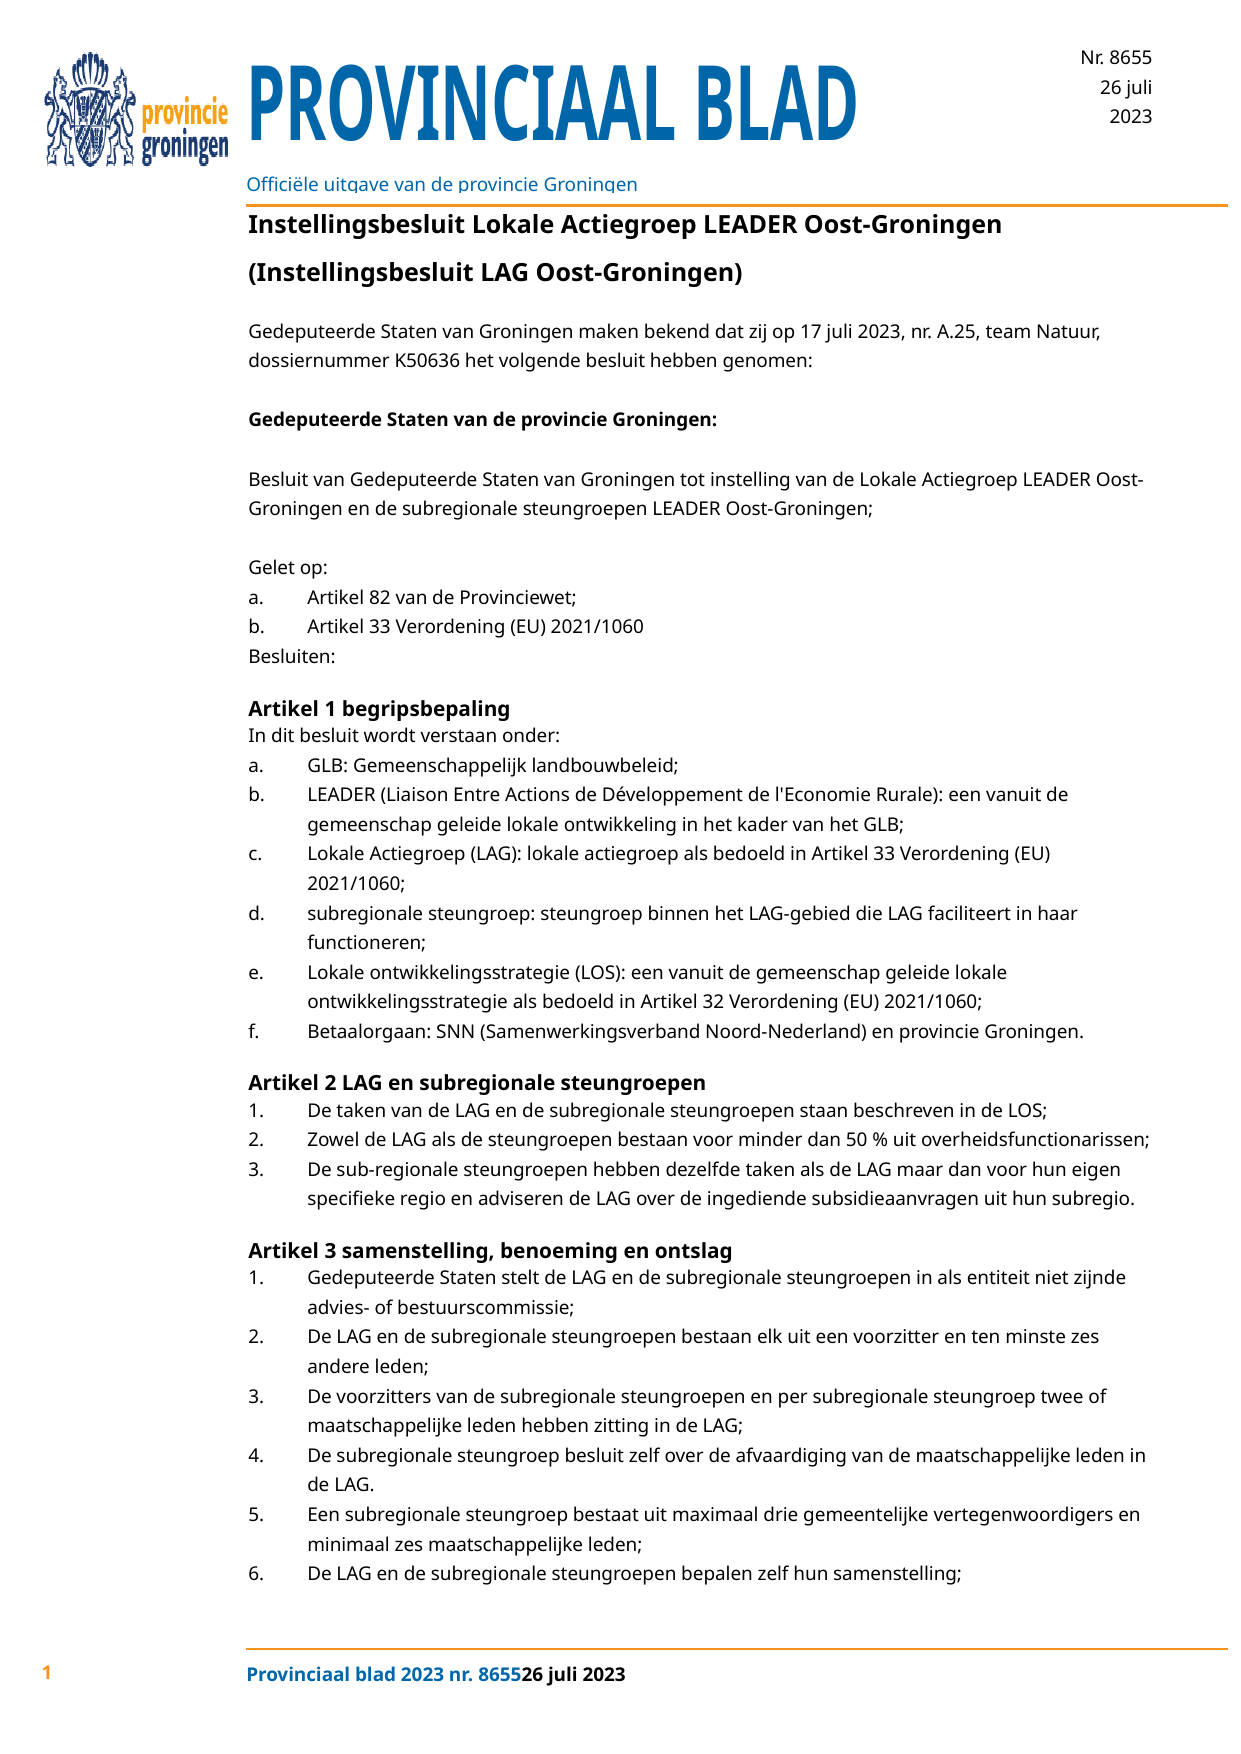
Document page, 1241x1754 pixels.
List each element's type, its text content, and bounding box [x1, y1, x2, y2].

text Besluiten: [248, 643, 1152, 669]
list Betaalorgaan: SNN (Samenwerkingsverband Noord-Nederland) en provincie Groningen. [248, 1018, 1152, 1044]
list Zowel de LAG als de steungroepen bestaan voor minder dan 50 % uit overheidsfunctionarissen; [248, 1126, 1152, 1152]
list GLB: Gemeenschappelijk landbouwbeleid; [248, 752, 1152, 777]
list Artikel 33 Verordening (EU) 2021/1060 [248, 614, 1152, 639]
text Besluit van Gedeputeerde Staten van Groningen tot instelling van de Lokale Actiegroep LEADER Oost-Groningen en de subregionale steungroepen LEADER Oost-Groningen; [248, 466, 1152, 521]
list Gedeputeerde Staten stelt de LAG en de subregionale steungroepen in als entiteit niet zijnde advies- of bestuurscommissie; [248, 1264, 1152, 1320]
list De subregionale steungroep besluit zelf over de afvaardiging van de maatschappelijke leden in de LAG. [248, 1442, 1152, 1497]
list De LAG en de subregionale steungroepen bestaan elk uit een voorzitter en ten minste zes andere leden; [248, 1324, 1152, 1379]
text Gedeputeerde Staten van de provincie Groningen: [248, 407, 1152, 432]
list De voorzitters van de subregionale steungroepen en per subregionale steungroep twee of maatschappelijke leden hebben zitting in de LAG; [248, 1383, 1152, 1438]
list Lokale Actiegroep (LAG): lokale actiegroep als bedoeld in Artikel 33 Verordening (EU) 2021/1060; [248, 841, 1152, 896]
text Instellingsbesluit Lokale Actiegroep LEADER Oost-Groningen (Instellingsbesluit LAG Oost-Groningen) [248, 207, 1152, 288]
text Artikel 2 LAG en subregionale steungroepen [248, 1068, 1152, 1097]
list Artikel 82 van de Provinciewet; [248, 584, 1152, 610]
list De taken van de LAG en de subregionale steungroepen staan beschreven in de LOS; [248, 1097, 1152, 1123]
text Artikel 1 begripsbepaling [248, 694, 1152, 722]
picture [41, 47, 231, 172]
list De LAG en de subregionale steungroepen bepalen zelf hun samenstelling; [248, 1560, 1152, 1586]
list LEADER (Liaison Entre Actions de Développement de l'Economie Rurale): een vanuit de gemeenschap geleide lokale ontwikkeling in het kader van het GLB; [248, 781, 1152, 837]
text Artikel 3 samenstelling, benoeming en ontslag [248, 1236, 1152, 1264]
text In dit besluit wordt verstaan onder: [248, 722, 1152, 748]
list Een subregionale steungroep bestaat uit maximaal drie gemeentelijke vertegenwoordigers en minimaal zes maatschappelijke leden; [248, 1501, 1152, 1556]
list De sub-regionale steungroepen hebben dezelfde taken als de LAG maar dan voor hun eigen specifieke regio en adviseren de LAG over de ingediende subsidieaanvragen uit hun subregio. [248, 1156, 1152, 1211]
text Gelet op: [248, 554, 1152, 580]
list subregionale steungroep: steungroep binnen het LAG-gebied die LAG faciliteert in haar functioneren; [248, 900, 1152, 955]
list Lokale ontwikkelingsstrategie (LOS): een vanuit de gemeenschap geleide lokale ontwikkelingsstrategie als bedoeld in Artikel 32 Verordening (EU) 2021/1060; [248, 959, 1152, 1014]
text Gedeputeerde Staten van Groningen maken bekend dat zij op 17 juli 2023, nr. A.25, team Natuur, dossiernummer K50636 het volgende besluit hebben genomen: [248, 318, 1152, 373]
